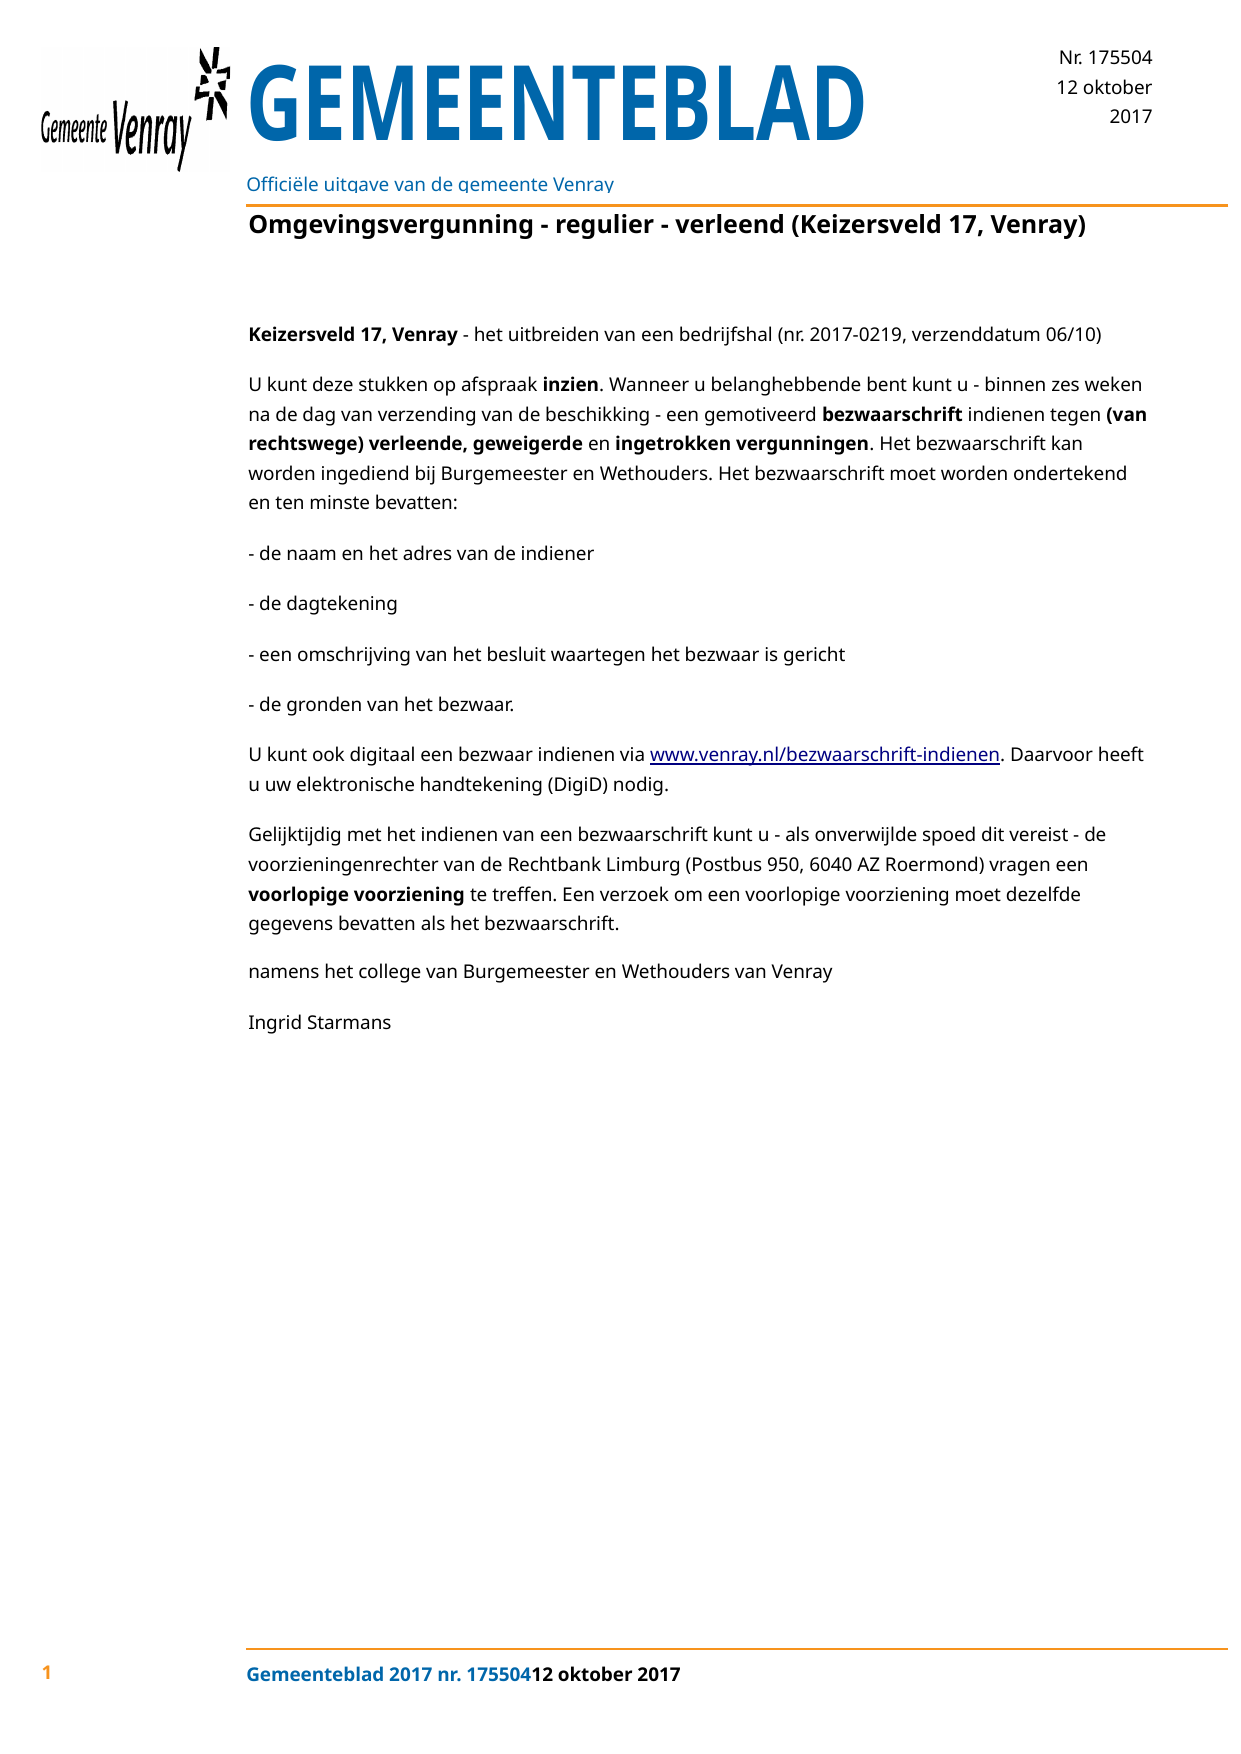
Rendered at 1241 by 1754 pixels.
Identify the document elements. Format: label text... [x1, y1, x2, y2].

text namens het college van Burgemeester en Wethouders van Venray [248, 958, 1152, 984]
text Keizersveld 17, Venray - het uitbreiden van een bedrijfshal (nr. 2017-0219, verzenddatum 06/10) [248, 321, 1152, 346]
text Ingrid Starmans [248, 1009, 1152, 1035]
text Gelijktijdig met het indienen van een bezwaarschrift kunt u - als onverwijlde spoed dit vereist - de voorzieningenrechter van de Rechtbank Limburg (Postbus 950, 6040 AZ Roermond) vragen een voorlopige voorziening te treffen. Een verzoek om een voorlopige voorziening moet dezelfde gegevens bevatten als het bezwaarschrift. [248, 822, 1152, 936]
picture [41, 47, 231, 172]
text - de naam en het adres van de indiener [248, 540, 1152, 566]
text U kunt ook digitaal een bezwaar indienen via www.venray.nl/bezwaarschrift-indienen. Daarvoor heeft u uw elektronische handtekening (DigiD) nodig. [248, 742, 1152, 797]
text Omgevingsvergunning - regulier - verleend (Keizersveld 17, Venray) [248, 207, 1152, 241]
text - de gronden van het bezwaar. [248, 691, 1152, 717]
text U kunt deze stukken op afspraak inzien. Wanneer u belanghebbende bent kunt u - binnen zes weken na de dag van verzending van de beschikking - een gemotiveerd bezwaarschrift indienen tegen (van rechtswege) verleende, geweigerde en ingetrokken vergunningen. Het bezwaarschrift kan worden ingediend bij Burgemeester en Wethouders. Het bezwaarschrift moet worden ondertekend en ten minste bevatten: [248, 371, 1152, 515]
text - de dagtekening [248, 590, 1152, 616]
text - een omschrijving van het besluit waartegen het bezwaar is gericht [248, 641, 1152, 666]
